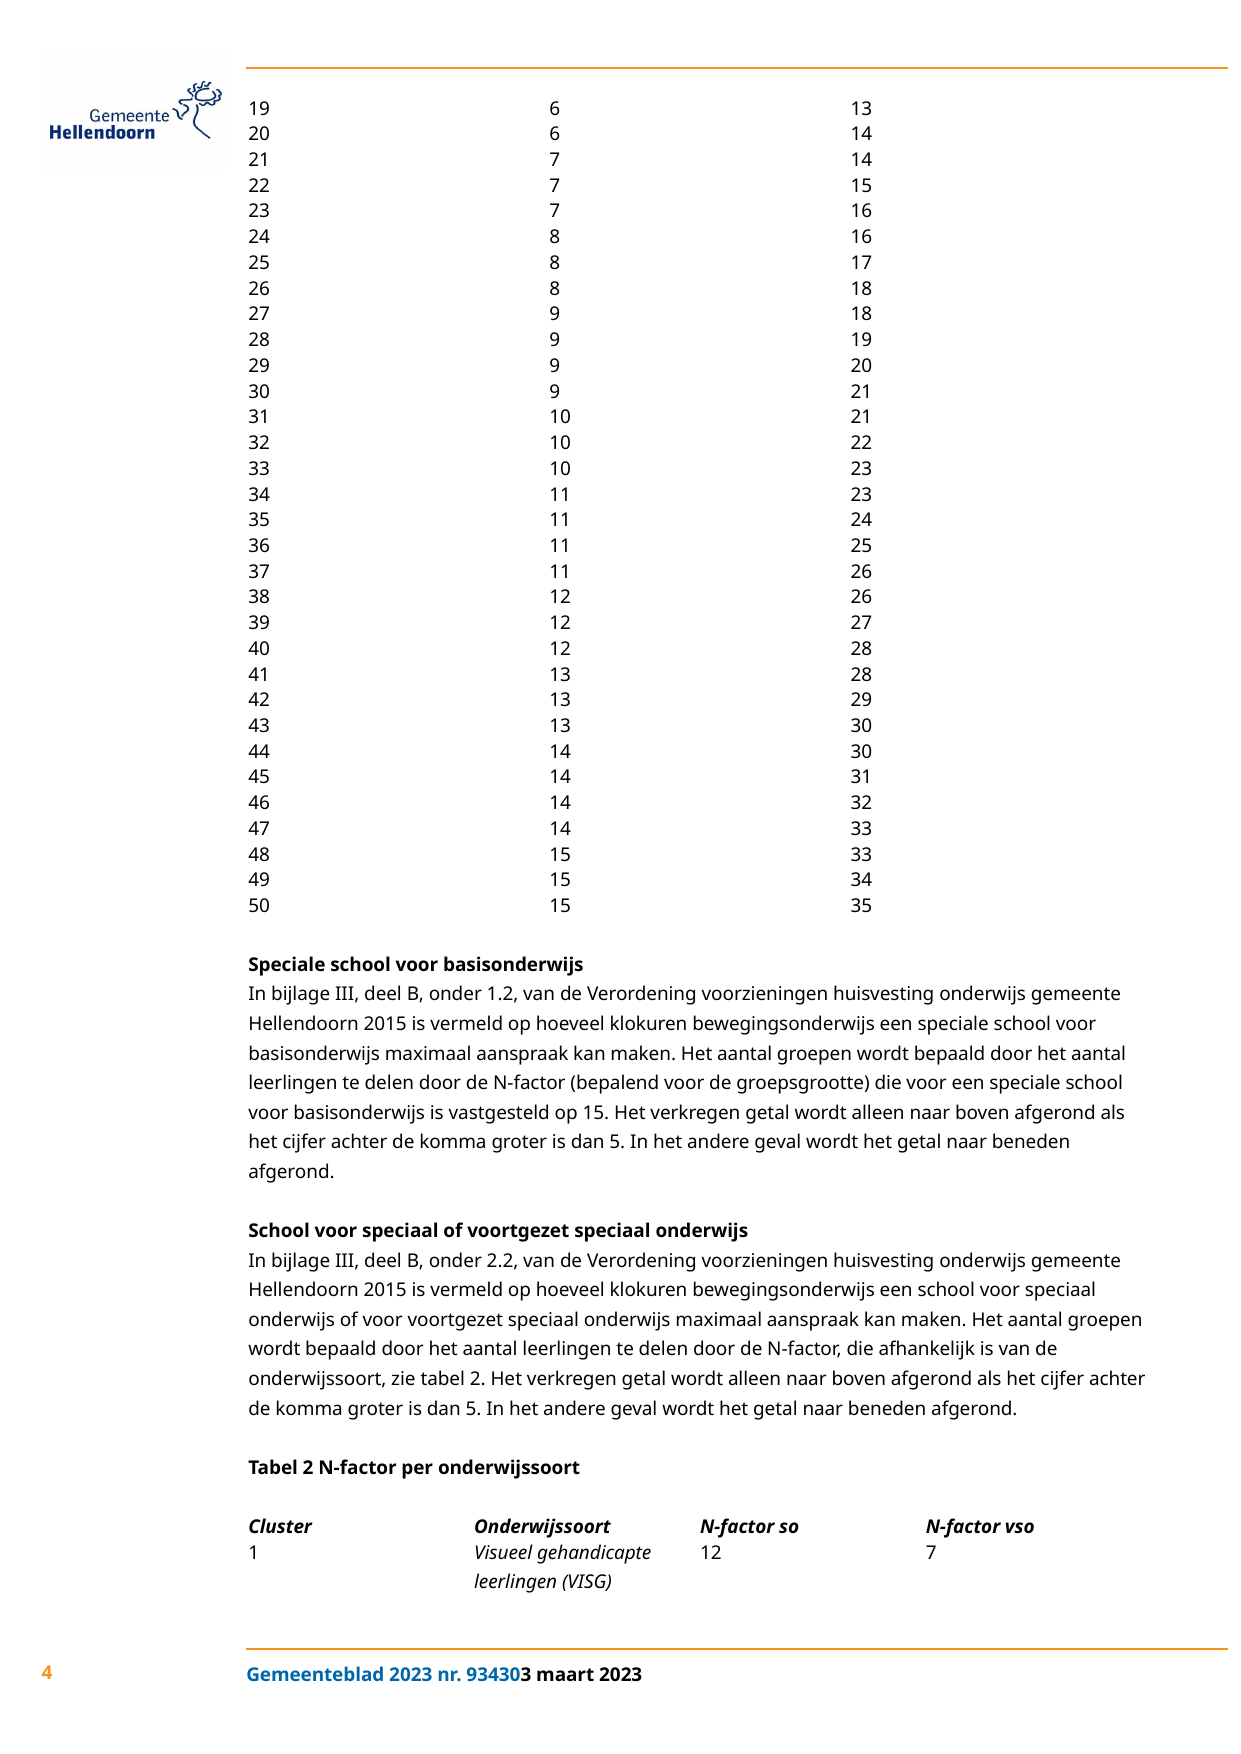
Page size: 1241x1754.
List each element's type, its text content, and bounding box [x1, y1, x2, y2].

table_cell 13 [850, 95, 1152, 121]
table_cell 7 [549, 172, 850, 198]
table_cell 1 [248, 1539, 474, 1594]
table_cell 26 [850, 584, 1152, 609]
table_cell 22 [850, 429, 1152, 455]
table_cell 28 [850, 635, 1152, 661]
table_cell 10 [549, 404, 850, 429]
table_cell 43 [248, 712, 549, 738]
table_cell 13 [549, 661, 850, 687]
table_cell 7 [549, 198, 850, 223]
table_cell 6 [549, 95, 850, 121]
table_cell 8 [549, 224, 850, 249]
text In bijlage III, deel B, onder 2.2, van de Verordening voorzieningen huisvesting onderwijs gemeente Hellendoorn 2015 is vermeld op hoeveel klokuren bewegingsonderwijs een school voor speciaal onderwijs of voor voortgezet speciaal onderwijs maximaal aanspraak kan maken. Het aantal groepen wordt bepaald door het aantal leerlingen te delen door de N-factor, die afhankelijk is van de onderwijssoort, zie tabel 2. Het verkregen getal wordt alleen naar boven afgerond als het cijfer achter de komma groter is dan 5. In het andere geval wordt het getal naar beneden afgerond. [248, 1247, 1152, 1420]
table_cell 50 [248, 893, 549, 918]
table_cell 47 [248, 815, 549, 841]
table_cell Visueel gehandicapte leerlingen (VISG) [474, 1539, 700, 1594]
table_cell 20 [248, 121, 549, 146]
table_cell 21 [850, 404, 1152, 429]
table_cell 34 [850, 867, 1152, 892]
table_cell 19 [850, 326, 1152, 352]
table_cell 24 [850, 506, 1152, 532]
table_cell 27 [850, 609, 1152, 635]
table_cell 23 [850, 455, 1152, 481]
table_cell 29 [850, 687, 1152, 712]
table_cell 32 [850, 790, 1152, 815]
table_cell 13 [549, 687, 850, 712]
table_cell 28 [850, 661, 1152, 687]
table_cell 11 [549, 506, 850, 532]
table_cell 9 [549, 378, 850, 403]
table_cell 6 [549, 121, 850, 146]
table_cell 37 [248, 558, 549, 584]
table_cell 9 [549, 301, 850, 326]
table_cell 24 [248, 224, 549, 249]
table_cell 9 [549, 352, 850, 378]
table_cell 8 [549, 249, 850, 275]
table_cell 11 [549, 532, 850, 558]
table_cell 14 [549, 790, 850, 815]
table_cell 15 [549, 841, 850, 867]
table_cell 10 [549, 429, 850, 455]
table_cell 12 [549, 635, 850, 661]
table_cell 31 [850, 764, 1152, 789]
table_cell 19 [248, 95, 549, 121]
table_cell 7 [926, 1539, 1152, 1594]
table_cell 11 [549, 481, 850, 506]
table_cell 39 [248, 609, 549, 635]
table_cell 44 [248, 738, 549, 764]
table_cell 23 [248, 198, 549, 223]
table_cell 9 [549, 326, 850, 352]
table_cell 21 [850, 378, 1152, 403]
table_cell 12 [700, 1539, 926, 1594]
table_cell 30 [248, 378, 549, 403]
table_cell 35 [850, 893, 1152, 918]
table_cell 46 [248, 790, 549, 815]
table_cell 11 [549, 558, 850, 584]
table_cell 25 [248, 249, 549, 275]
table_cell 26 [248, 275, 549, 301]
picture [41, 47, 231, 172]
table_cell 48 [248, 841, 549, 867]
table_cell 16 [850, 224, 1152, 249]
table_header N-factor so [700, 1513, 926, 1539]
table_cell 28 [248, 326, 549, 352]
table_cell 25 [850, 532, 1152, 558]
table_cell 12 [549, 609, 850, 635]
table_cell 14 [549, 738, 850, 764]
table_cell 14 [549, 815, 850, 841]
table_cell 13 [549, 712, 850, 738]
table_cell 33 [248, 455, 549, 481]
table_cell 29 [248, 352, 549, 378]
table_cell 15 [850, 172, 1152, 198]
table_cell 22 [248, 172, 549, 198]
table_header Onderwijssoort [474, 1513, 700, 1539]
table_cell 10 [549, 455, 850, 481]
table_cell 18 [850, 301, 1152, 326]
table_cell 35 [248, 506, 549, 532]
text School voor speciaal of voortgezet speciaal onderwijs [248, 1217, 1152, 1243]
table_cell 33 [850, 815, 1152, 841]
table_cell 18 [850, 275, 1152, 301]
table_cell 41 [248, 661, 549, 687]
table_cell 31 [248, 404, 549, 429]
text Speciale school voor basisonderwijs [248, 951, 1152, 977]
table_cell 8 [549, 275, 850, 301]
table_cell 36 [248, 532, 549, 558]
table_cell 21 [248, 146, 549, 172]
table_cell 45 [248, 764, 549, 789]
table_cell 34 [248, 481, 549, 506]
table_cell 12 [549, 584, 850, 609]
table_cell 32 [248, 429, 549, 455]
table_cell 17 [850, 249, 1152, 275]
table_cell 38 [248, 584, 549, 609]
table_cell 30 [850, 712, 1152, 738]
table_cell 16 [850, 198, 1152, 223]
table_cell 15 [549, 893, 850, 918]
table_cell 30 [850, 738, 1152, 764]
table_cell 33 [850, 841, 1152, 867]
table_cell 7 [549, 146, 850, 172]
table_cell 14 [850, 146, 1152, 172]
table_cell 14 [549, 764, 850, 789]
table_header N-factor vso [926, 1513, 1152, 1539]
table_cell 15 [549, 867, 850, 892]
table_cell 14 [850, 121, 1152, 146]
table_cell 42 [248, 687, 549, 712]
table_header Cluster [248, 1513, 474, 1539]
text Tabel 2 N-factor per onderwijssoort [248, 1454, 1152, 1479]
table_cell 40 [248, 635, 549, 661]
table_cell 23 [850, 481, 1152, 506]
text In bijlage III, deel B, onder 1.2, van de Verordening voorzieningen huisvesting onderwijs gemeente Hellendoorn 2015 is vermeld op hoeveel klokuren bewegingsonderwijs een speciale school voor basisonderwijs maximaal aanspraak kan maken. Het aantal groepen wordt bepaald door het aantal leerlingen te delen door de N-factor (bepalend voor de groepsgrootte) die voor een speciale school voor basisonderwijs is vastgesteld op 15. Het verkregen getal wordt alleen naar boven afgerond als het cijfer achter de komma groter is dan 5. In het andere geval wordt het getal naar beneden afgerond. [248, 981, 1152, 1184]
table_cell 26 [850, 558, 1152, 584]
table_cell 49 [248, 867, 549, 892]
table_cell 27 [248, 301, 549, 326]
table_cell 20 [850, 352, 1152, 378]
